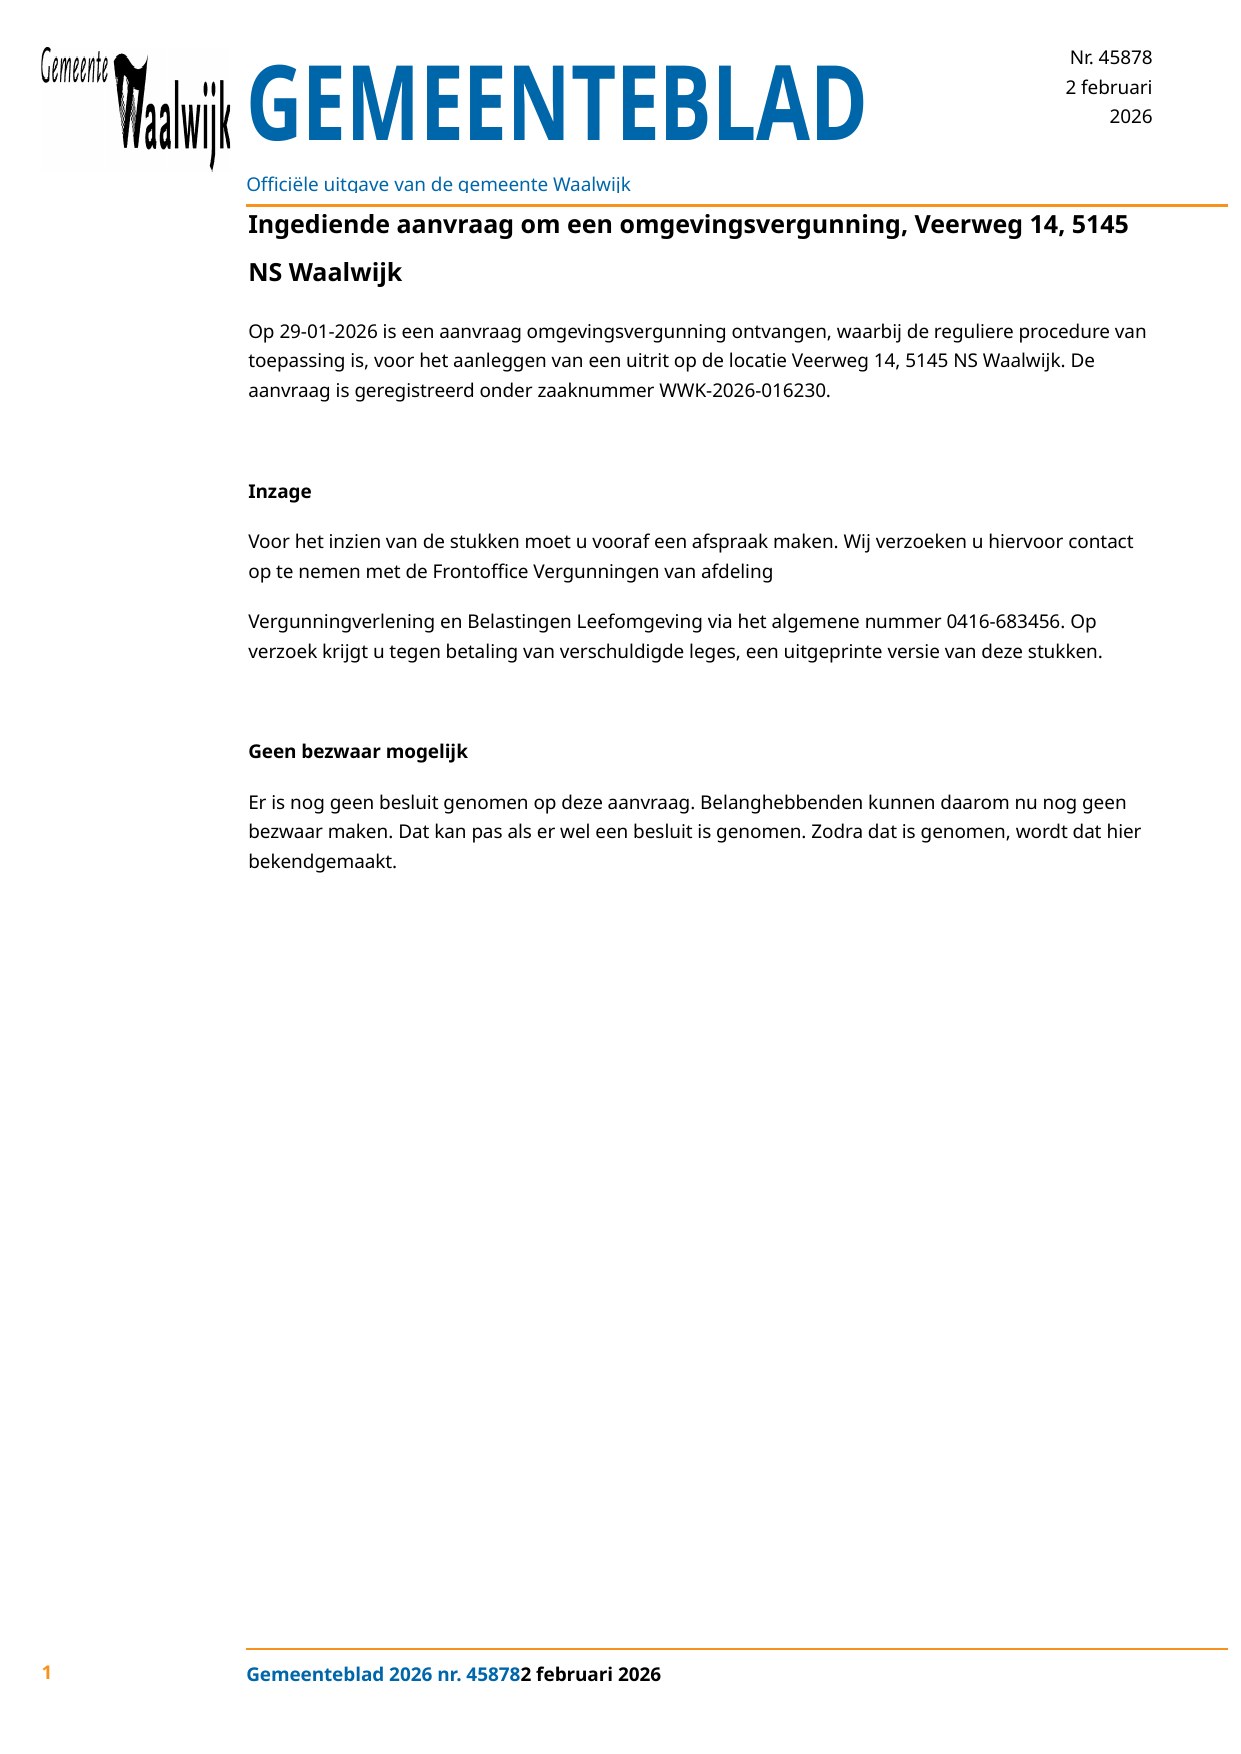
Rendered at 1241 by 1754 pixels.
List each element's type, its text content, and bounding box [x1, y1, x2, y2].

text Geen bezwaar mogelijk [248, 739, 1152, 764]
text Op 29-01-2026 is een aanvraag omgevingsvergunning ontvangen, waarbij de reguliere procedure van toepassing is, voor het aanleggen van een uitrit op de locatie Veerweg 14, 5145 NS Waalwijk. De aanvraag is geregistreerd onder zaaknummer WWK-2026-016230. [248, 318, 1152, 403]
text Ingediende aanvraag om een omgevingsvergunning, Veerweg 14, 5145 NS Waalwijk [248, 207, 1152, 288]
text Inzage [248, 478, 1152, 504]
text Vergunningverlening en Belastingen Leefomgeving via het algemene nummer 0416-683456. Op verzoek krijgt u tegen betaling van verschuldigde leges, een uitgeprinte versie van deze stukken. [248, 608, 1152, 664]
text Er is nog geen besluit genomen op deze aanvraag. Belanghebbenden kunnen daarom nu nog geen bezwaar maken. Dat kan pas als er wel een besluit is genomen. Zodra dat is genomen, wordt dat hier bekendgemaakt. [248, 789, 1152, 874]
text Voor het inzien van de stukken moet u vooraf een afspraak maken. Wij verzoeken u hiervoor contact op te nemen met de Frontoffice Vergunningen van afdeling [248, 528, 1152, 584]
picture [41, 47, 231, 172]
